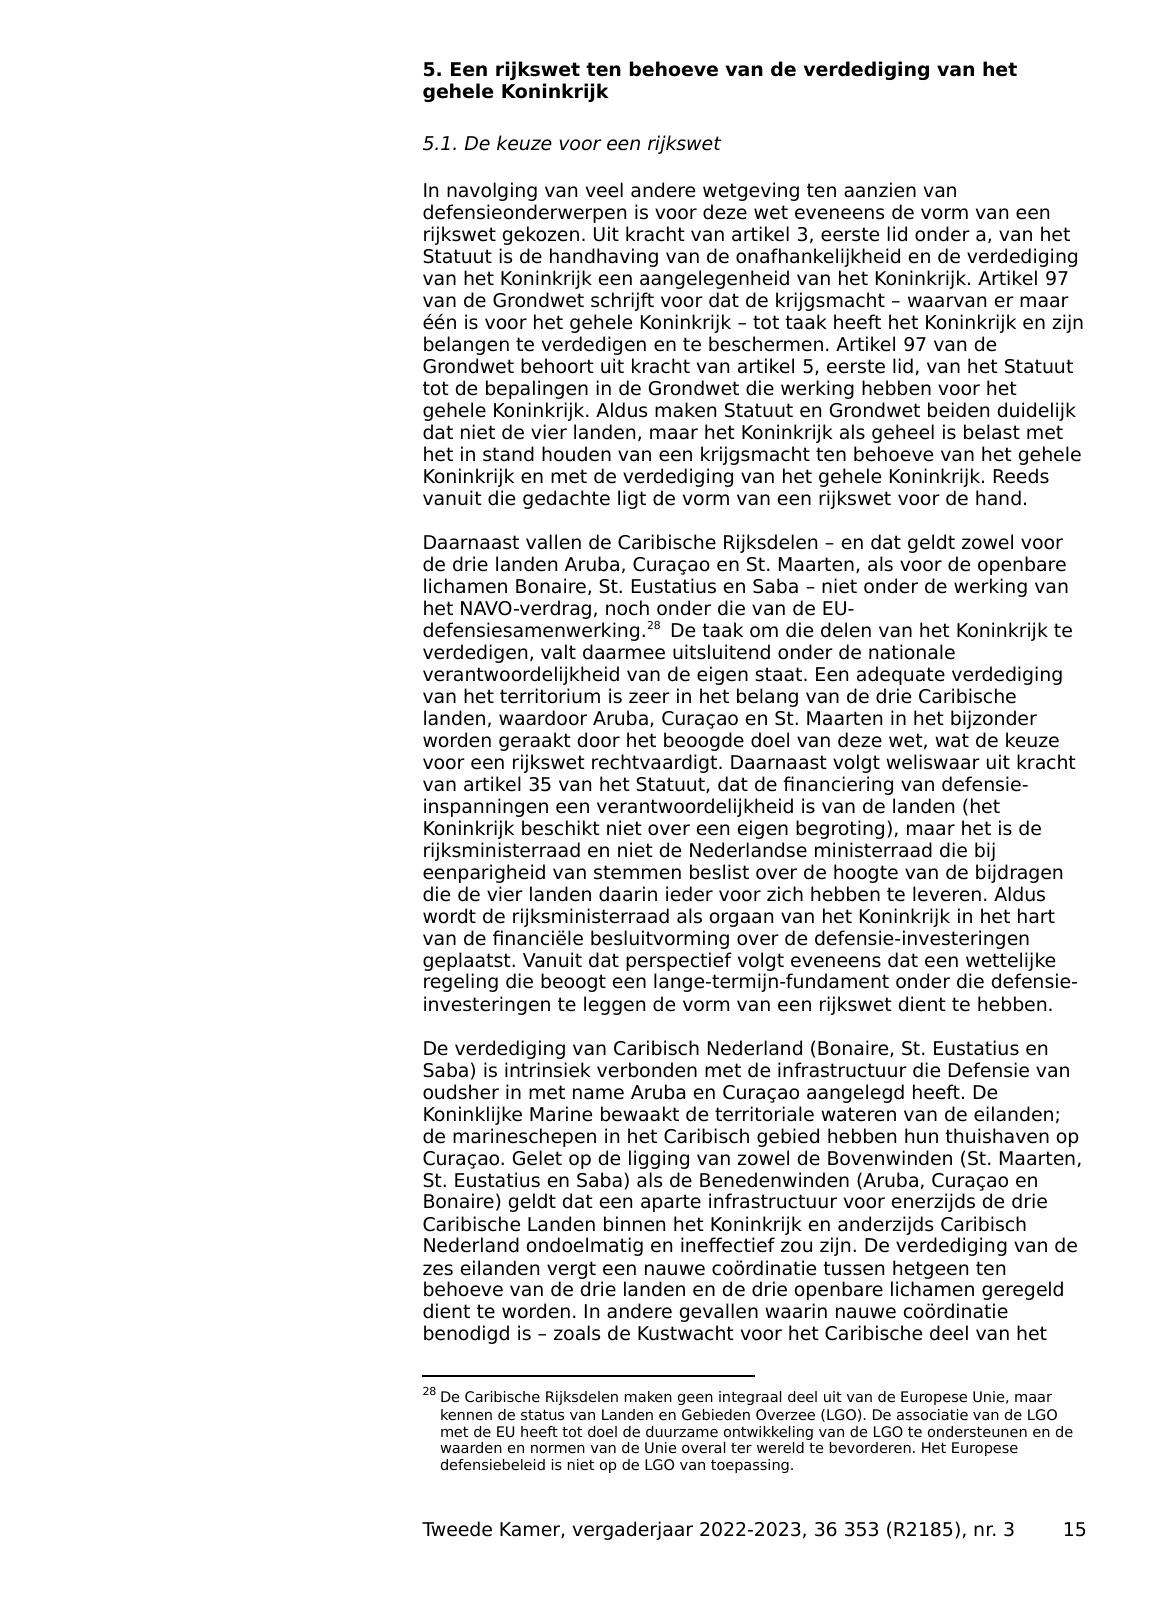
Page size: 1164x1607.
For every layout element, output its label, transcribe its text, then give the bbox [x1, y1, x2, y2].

subtitle 5.1. De keuze voor een rijkswet [422, 133, 1087, 155]
text In navolging van veel andere wetgeving ten aanzien van defensieonderwerpen is voor deze wet eveneens de vorm van een rijkswet gekozen. Uit kracht van artikel 3, eerste lid onder a, van het Statuut is de handhaving van de onafhankelijkheid en de verdediging van het Koninkrijk een aangelegenheid van het Koninkrijk. Artikel 97 van de Grondwet schrijft voor dat de krijgsmacht – waarvan er maar één is voor het gehele Koninkrijk – tot taak heeft het Koninkrijk en zijn belangen te verdedigen en te beschermen. Artikel 97 van de Grondwet behoort uit kracht van artikel 5, eerste lid, van het Statuut tot de bepalingen in de Grondwet die werking hebben voor het gehele Koninkrijk. Aldus maken Statuut en Grondwet beiden duidelijk dat niet de vier landen, maar het Koninkrijk als geheel is belast met het in stand houden van een krijgsmacht ten behoeve van het gehele Koninkrijk en met de verdediging van het gehele Koninkrijk. Reeds vanuit die gedachte ligt de vorm van een rijkswet voor de hand. [422, 180, 1087, 510]
text Daarnaast vallen de Caribische Rijksdelen – en dat geldt zowel voor de drie landen Aruba, Curaçao en St. Maarten, als voor de openbare lichamen Bonaire, St. Eustatius en Saba – niet onder de werking van het NAVO-verdrag, noch onder die van de EU-defensiesamenwerking. De taak om die delen van het Koninkrijk te verdedigen, valt daarmee uitsluitend onder de nationale verantwoordelijkheid van de eigen staat. Een adequate verdediging van het territorium is zeer in het belang van de drie Caribische landen, waardoor Aruba, Curaçao en St. Maarten in het bijzonder worden geraakt door het beoogde doel van deze wet, wat de keuze voor een rijkswet rechtvaardigt. Daarnaast volgt weliswaar uit kracht van artikel 35 van het Statuut, dat de financiering van defensie-inspanningen een verantwoordelijkheid is van de landen (het Koninkrijk beschikt niet over een eigen begroting), maar het is de rijksministerraad en niet de Nederlandse ministerraad die bij eenparigheid van stemmen beslist over de hoogte van de bijdragen die de vier landen daarin ieder voor zich hebben te leveren. Aldus wordt de rijksministerraad als orgaan van het Koninkrijk in het hart van de financiële besluitvorming over de defensie-investeringen geplaatst. Vanuit dat perspectief volgt eveneens dat een wettelijke regeling die beoogt een lange-termijn-fundament onder die defensie-investeringen te leggen de vorm van een rijkswet dient te hebben. [422, 532, 1087, 1015]
text De verdediging van Caribisch Nederland (Bonaire, St. Eustatius en Saba) is intrinsiek verbonden met de infrastructuur die Defensie van oudsher in met name Aruba en Curaçao aangelegd heeft. De Koninklijke Marine bewaakt de territoriale wateren van de eilanden; de marineschepen in het Caribisch gebied hebben hun thuishaven op Curaçao. Gelet op de ligging van zowel de Bovenwinden (St. Maarten, St. Eustatius en Saba) als de Benedenwinden (Aruba, Curaçao en Bonaire) geldt dat een aparte infrastructuur voor enerzijds de drie Caribische Landen binnen het Koninkrijk en anderzijds Caribisch Nederland ondoelmatig en ineffectief zou zijn. De verdediging van de zes eilanden vergt een nauwe coördinatie tussen hetgeen ten behoeve van de drie landen en de drie openbare lichamen geregeld dient te worden. In andere gevallen waarin nauwe coördinatie benodigd is – zoals de Kustwacht voor het Caribische deel van het [422, 1038, 1087, 1345]
text De Caribische Rijksdelen maken geen integraal deel uit van de Europese Unie, maar kennen de status van Landen en Gebieden Overzee (LGO). De associatie van de LGO met de EU heeft tot doel de duurzame ontwikkeling van de LGO te ondersteunen en de waarden en normen van de Unie overal ter wereld te bevorderen. Het Europese defensiebeleid is niet op de LGO van toepassing. [422, 1385, 1087, 1474]
subtitle 5. Een rijkswet ten behoeve van de verdediging van het gehele Koninkrijk [422, 59, 1087, 103]
